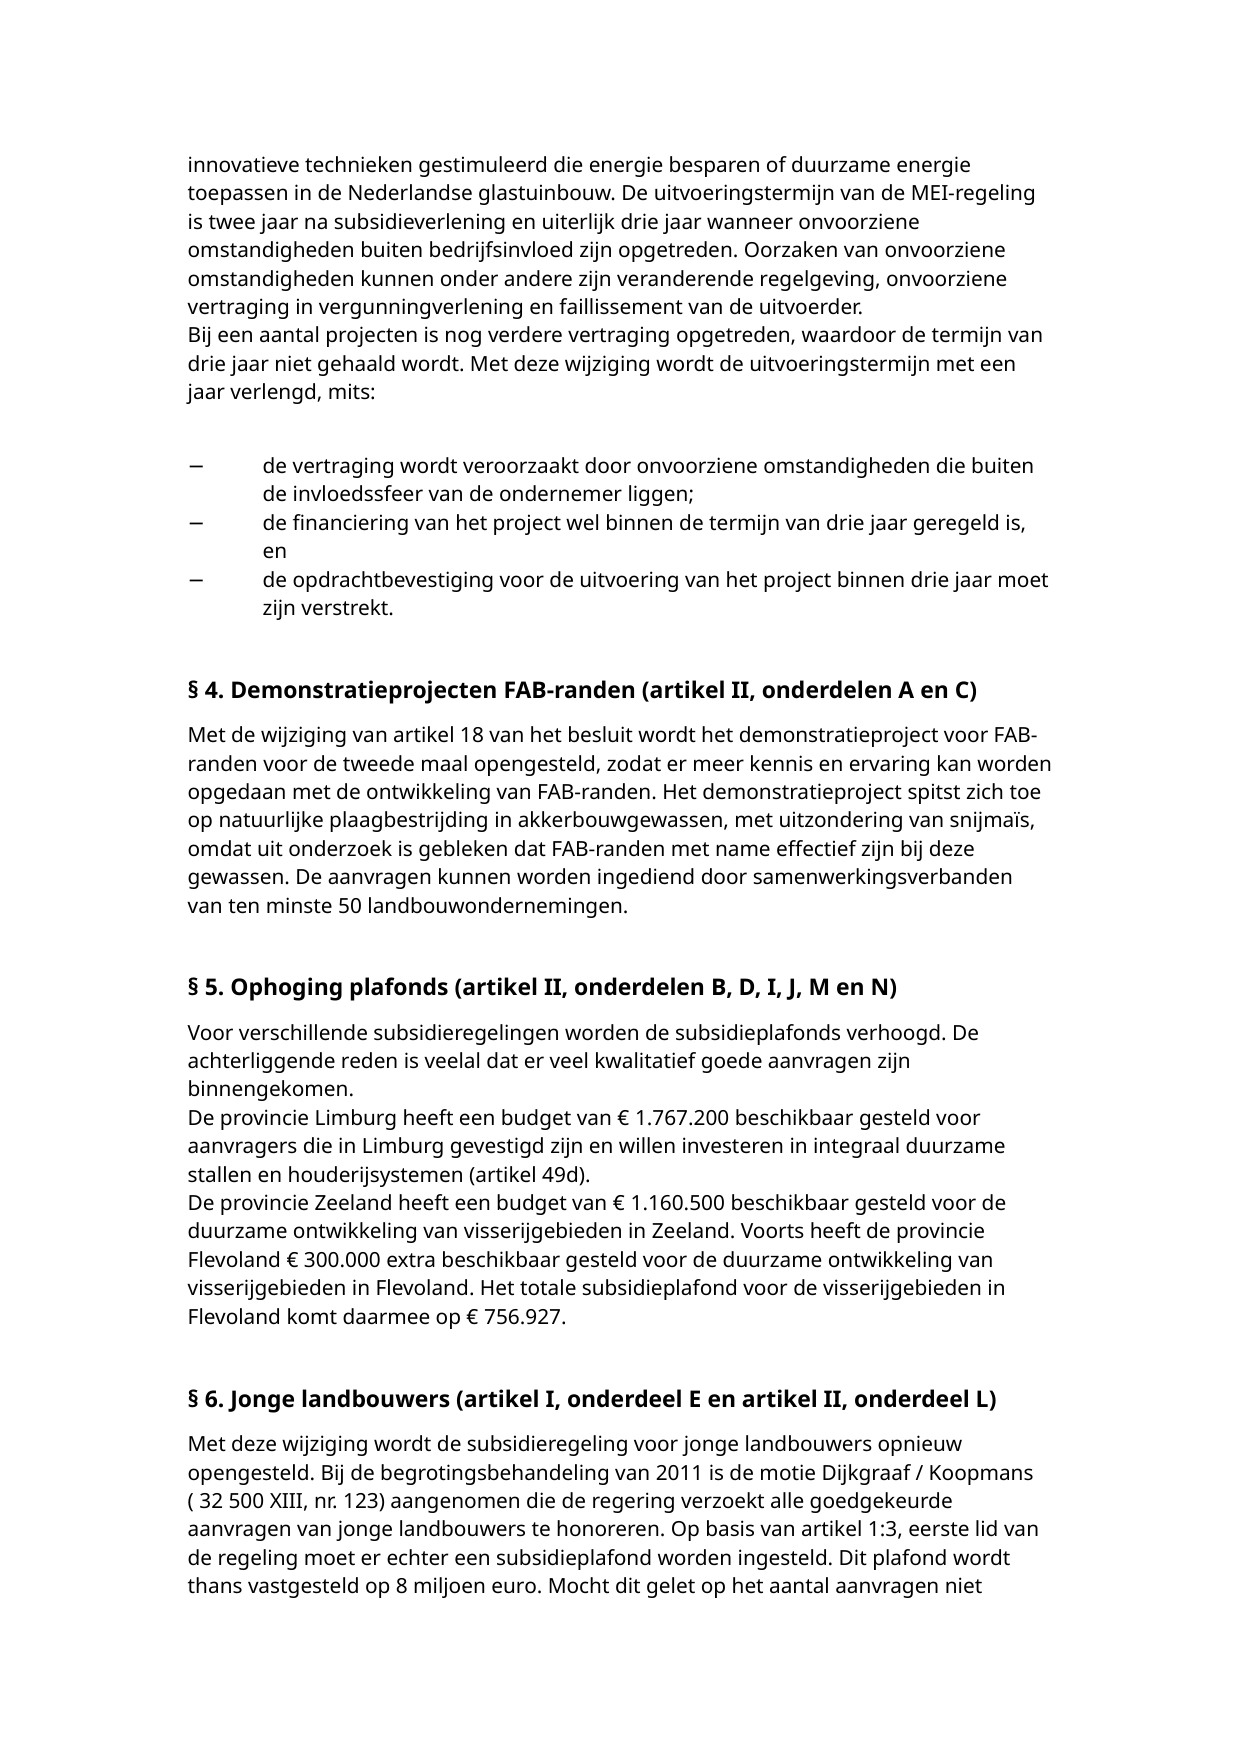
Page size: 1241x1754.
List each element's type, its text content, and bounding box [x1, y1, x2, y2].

text Met de wijziging van artikel 18 van het besluit wordt het demonstratieproject voor FAB-randen voor de tweede maal opengesteld, zodat er meer kennis en ervaring kan worden opgedaan met de ontwikkeling van FAB-randen. Het demonstratieproject spitst zich toe op natuurlijke plaagbestrijding in akkerbouwgewassen, met uitzondering van snijmaïs, omdat uit onderzoek is gebleken dat FAB-randen met name effectief zijn bij deze gewassen. De aanvragen kunnen worden ingediend door samenwerkingsverbanden van ten minste 50 landbouwondernemingen. [187, 720, 1053, 919]
text Met deze wijziging wordt de subsidieregeling voor jonge landbouwers opnieuw opengesteld. Bij de begrotingsbehandeling van 2011 is de motie Dijkgraaf / Koopmans ( 32 500 XIII, nr. 123) aangenomen die de regering verzoekt alle goedgekeurde aanvragen van jonge landbouwers te honoreren. Op basis van artikel 1:3, eerste lid van de regeling moet er echter een subsidieplafond worden ingesteld. Dit plafond wordt thans vastgesteld op 8 miljoen euro. Mocht dit gelet op het aantal aanvragen niet [187, 1429, 1053, 1600]
subtitle § 6. Jonge landbouwers (artikel I, onderdeel E en artikel II, onderdeel L) [187, 1383, 1053, 1414]
list de financiering van het project wel binnen de termijn van drie jaar geregeld is, en [187, 508, 1053, 565]
list de vertraging wordt veroorzaakt door onvoorziene omstandigheden die buiten de invloedssfeer van de ondernemer liggen; [187, 451, 1053, 508]
text Bij een aantal projecten is nog verdere vertraging opgetreden, waardoor de termijn van drie jaar niet gehaald wordt. Met deze wijziging wordt de uitvoeringstermijn met een jaar verlengd, mits: [187, 321, 1053, 406]
text Voor verschillende subsidieregelingen worden de subsidieplafonds verhoogd. De achterliggende reden is veelal dat er veel kwalitatief goede aanvragen zijn binnengekomen. [187, 1018, 1053, 1103]
text innovatieve technieken gestimuleerd die energie besparen of duurzame energie toepassen in de Nederlandse glastuinbouw. De uitvoeringstermijn van de MEI-regeling is twee jaar na subsidieverlening en uiterlijk drie jaar wanneer onvoorziene omstandigheden buiten bedrijfsinvloed zijn opgetreden. Oorzaken van onvoorziene omstandigheden kunnen onder andere zijn veranderende regelgeving, onvoorziene vertraging in vergunningverlening en faillissement van de uitvoerder. [187, 150, 1053, 321]
subtitle § 4. Demonstratieprojecten FAB-randen (artikel II, onderdelen A en C) [187, 674, 1053, 705]
list de opdrachtbevestiging voor de uitvoering van het project binnen drie jaar moet zijn verstrekt. [187, 565, 1053, 622]
subtitle § 5. Ophoging plafonds (artikel II, onderdelen B, D, I, J, M en N) [187, 971, 1053, 1003]
text De provincie Limburg heeft een budget van € 1.767.200 beschikbaar gesteld voor aanvragers die in Limburg gevestigd zijn en willen investeren in integraal duurzame stallen en houderijsystemen (artikel 49d). [187, 1103, 1053, 1188]
text De provincie Zeeland heeft een budget van € 1.160.500 beschikbaar gesteld voor de duurzame ontwikkeling van visserijgebieden in Zeeland. Voorts heeft de provincie Flevoland € 300.000 extra beschikbaar gesteld voor de duurzame ontwikkeling van visserijgebieden in Flevoland. Het totale subsidieplafond voor de visserijgebieden in Flevoland komt daarmee op € 756.927. [187, 1188, 1053, 1330]
